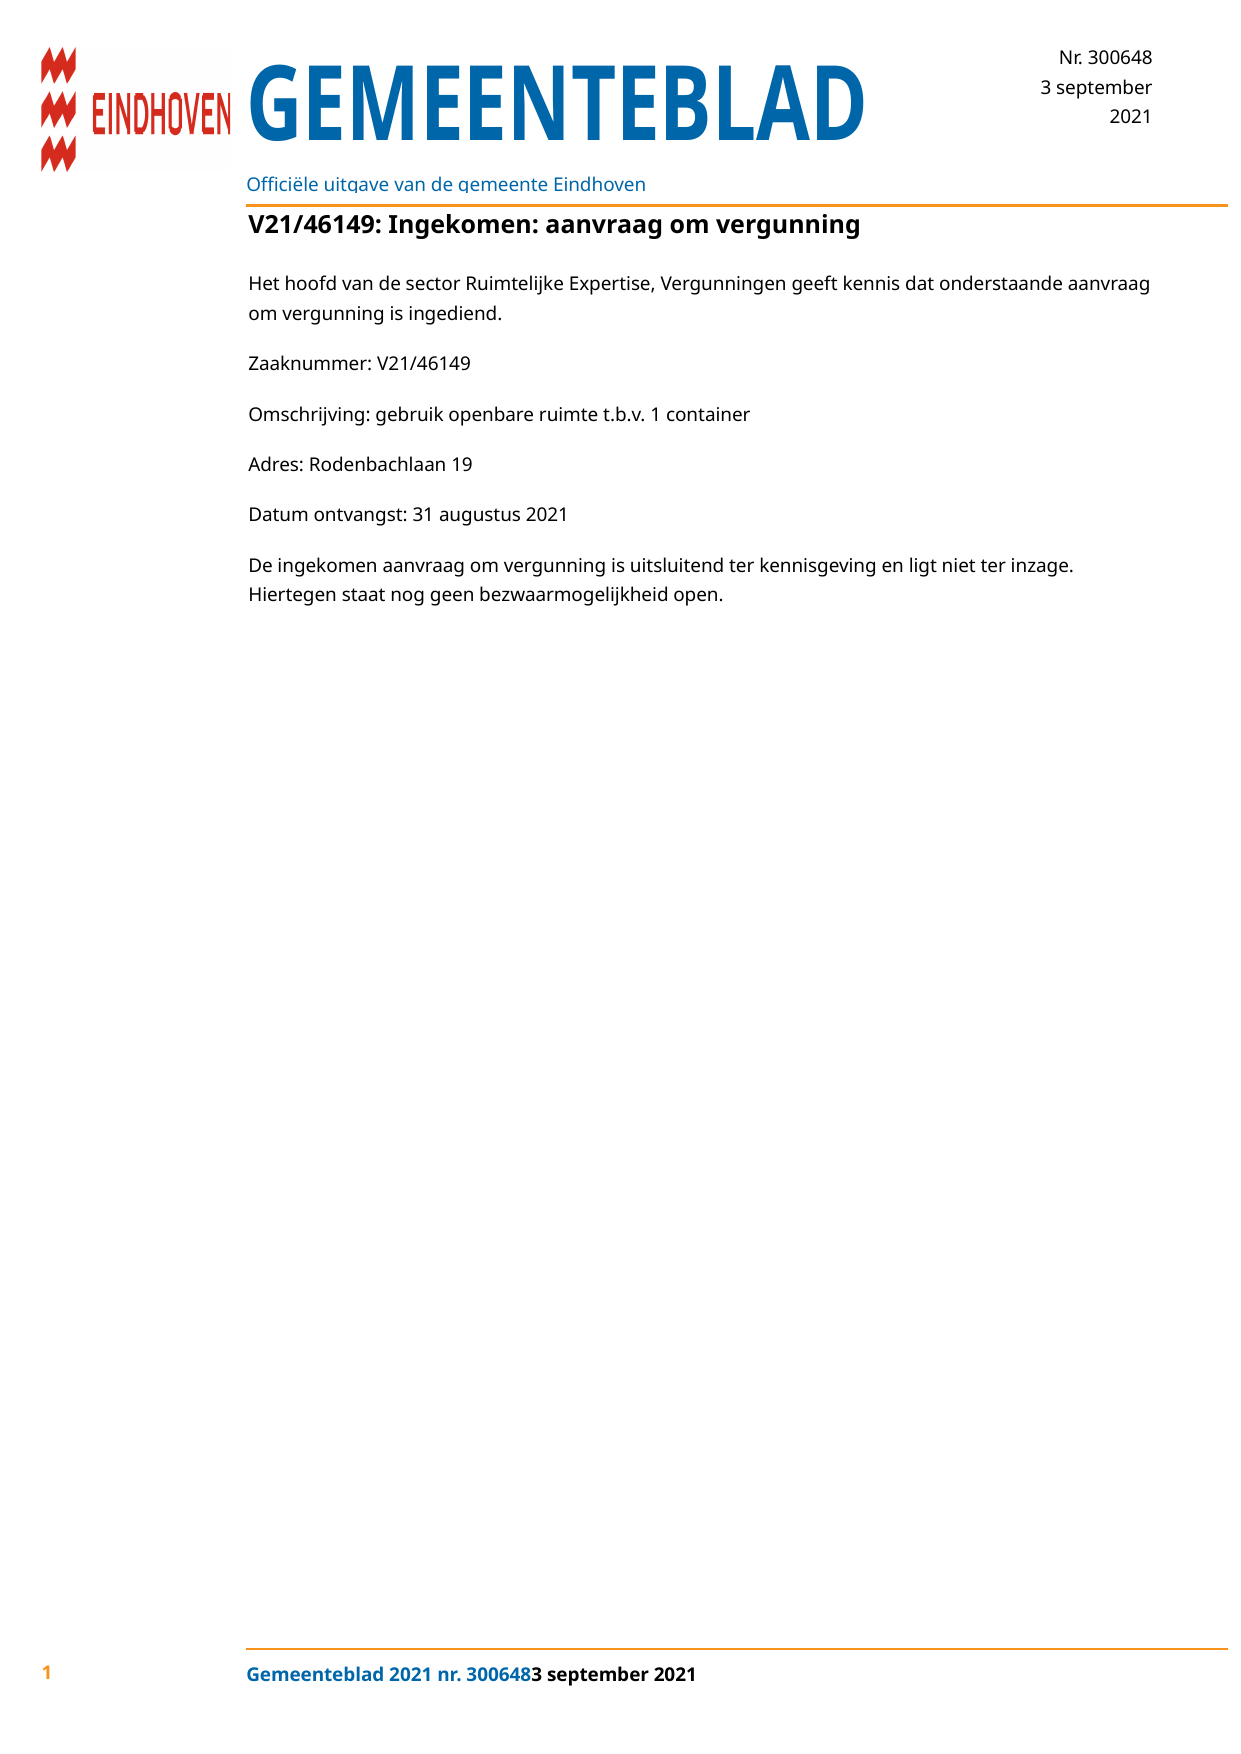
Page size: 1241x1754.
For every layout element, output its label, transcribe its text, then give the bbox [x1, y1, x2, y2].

text Zaaknummer: V21/46149 [248, 350, 1152, 376]
text De ingekomen aanvraag om vergunning is uitsluitend ter kennisgeving en ligt niet ter inzage. Hiertegen staat nog geen bezwaarmogelijkheid open. [248, 552, 1152, 607]
text Datum ontvangst: 31 augustus 2021 [248, 502, 1152, 527]
text Het hoofd van de sector Ruimtelijke Expertise, Vergunningen geeft kennis dat onderstaande aanvraag om vergunning is ingediend. [248, 270, 1152, 326]
text Adres: Rodenbachlaan 19 [248, 451, 1152, 477]
picture [41, 47, 231, 172]
text V21/46149: Ingekomen: aanvraag om vergunning [248, 207, 1152, 241]
text Omschrijving: gebruik openbare ruimte t.b.v. 1 container [248, 401, 1152, 426]
